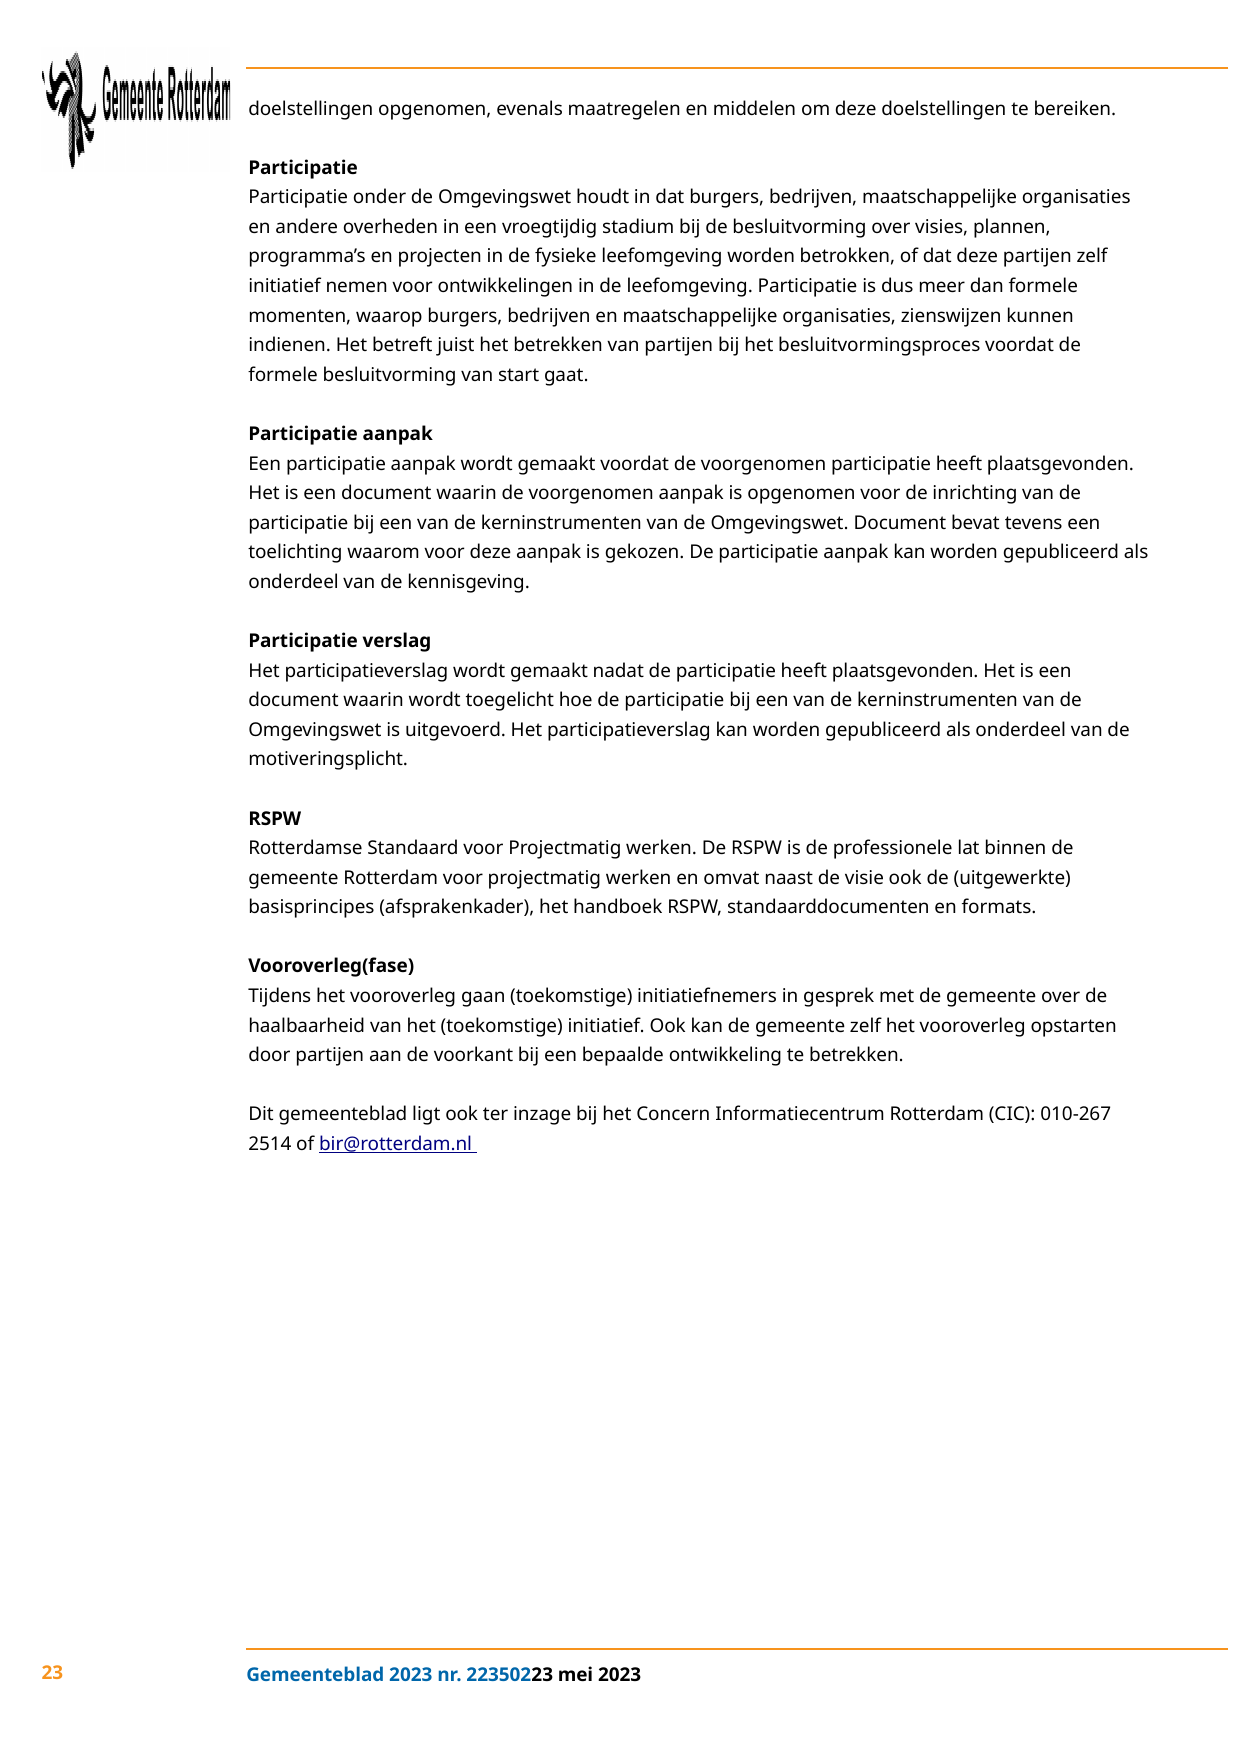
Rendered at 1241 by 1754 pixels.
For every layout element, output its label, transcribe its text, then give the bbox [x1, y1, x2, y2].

text Vooroverleg(fase) [248, 953, 1152, 978]
text Rotterdamse Standaard voor Projectmatig werken. De RSPW is de professionele lat binnen de gemeente Rotterdam voor projectmatig werken en omvat naast de visie ook de (uitgewerkte) basisprincipes (afsprakenkader), het handboek RSPW, standaarddocumenten en formats. [248, 834, 1152, 919]
text doelstellingen opgenomen, evenals maatregelen en middelen om deze doelstellingen te bereiken. [248, 95, 1152, 121]
text Participatie aanpak [248, 420, 1152, 446]
text Tijdens het vooroverleg gaan (toekomstige) initiatiefnemers in gesprek met de gemeente over de haalbaarheid van het (toekomstige) initiatief. Ook kan de gemeente zelf het vooroverleg opstarten door partijen aan de voorkant bij een bepaalde ontwikkeling te betrekken. [248, 982, 1152, 1067]
text Participatie verslag [248, 627, 1152, 653]
text Dit gemeenteblad ligt ook ter inzage bij het Concern Informatiecentrum Rotterdam (CIC): 010-267 2514 of bir@rotterdam.nl [248, 1101, 1152, 1156]
text Participatie [248, 154, 1152, 180]
text Participatie onder de Omgevingswet houdt in dat burgers, bedrijven, maatschappelijke organisaties en andere overheden in een vroegtijdig stadium bij de besluitvorming over visies, plannen, programma’s en projecten in de fysieke leefomgeving worden betrokken, of dat deze partijen zelf initiatief nemen voor ontwikkelingen in de leefomgeving. Participatie is dus meer dan formele momenten, waarop burgers, bedrijven en maatschappelijke organisaties, zienswijzen kunnen indienen. Het betreft juist het betrekken van partijen bij het besluitvormingsproces voordat de formele besluitvorming van start gaat. [248, 183, 1152, 387]
text RSPW [248, 805, 1152, 831]
text Een participatie aanpak wordt gemaakt voordat de voorgenomen participatie heeft plaatsgevonden. Het is een document waarin de voorgenomen aanpak is opgenomen voor de inrichting van de participatie bij een van de kerninstrumenten van de Omgevingswet. Document bevat tevens een toelichting waarom voor deze aanpak is gekozen. De participatie aanpak kan worden gepubliceerd als onderdeel van de kennisgeving. [248, 450, 1152, 594]
picture [41, 47, 231, 172]
text Het participatieverslag wordt gemaakt nadat de participatie heeft plaatsgevonden. Het is een document waarin wordt toegelicht hoe de participatie bij een van de kerninstrumenten van de Omgevingswet is uitgevoerd. Het participatieverslag kan worden gepubliceerd als onderdeel van de motiveringsplicht. [248, 657, 1152, 771]
